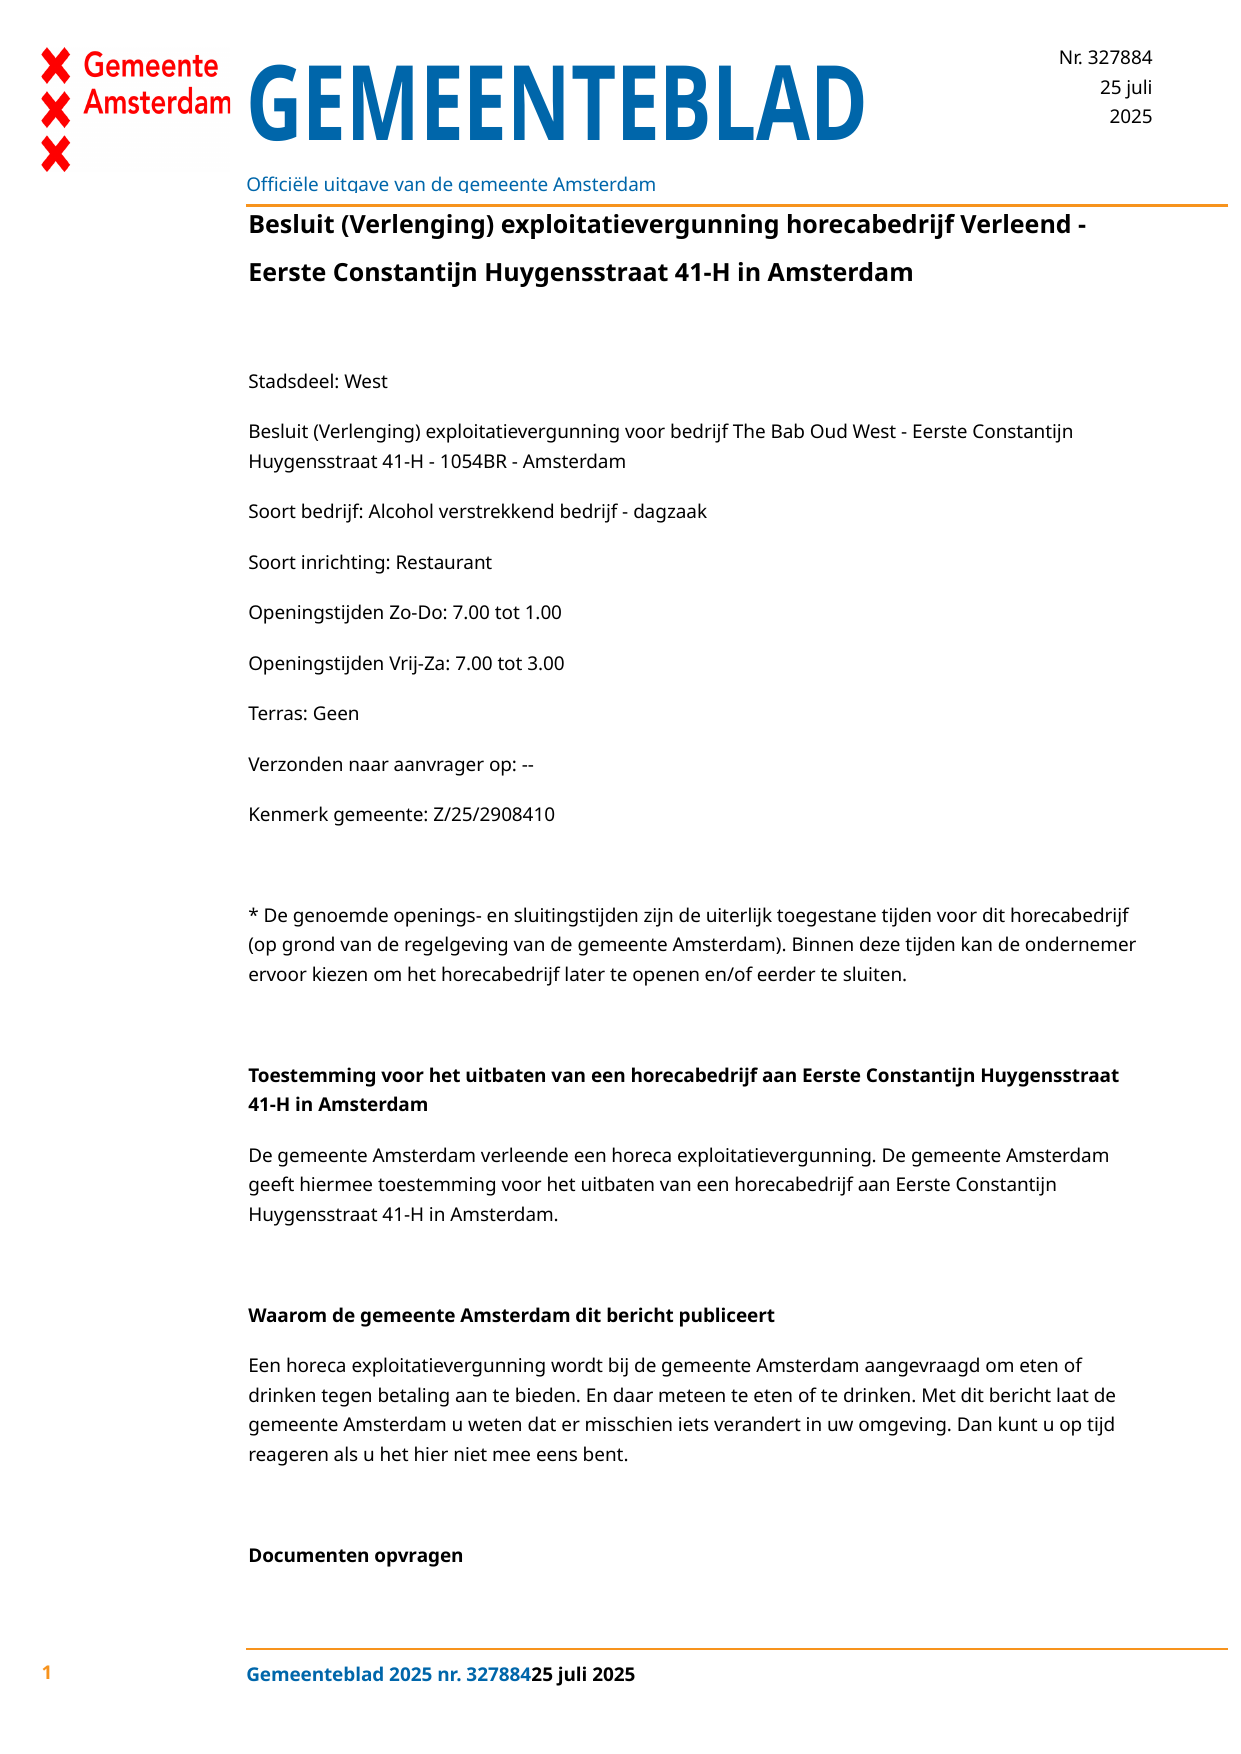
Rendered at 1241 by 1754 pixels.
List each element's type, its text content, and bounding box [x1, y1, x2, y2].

text Besluit (Verlenging) exploitatievergunning horecabedrijf Verleend - Eerste Constantijn Huygensstraat 41-H in Amsterdam [248, 207, 1152, 288]
text Openingstijden Zo-Do: 7.00 tot 1.00 [248, 599, 1152, 625]
text Waarom de gemeente Amsterdam dit bericht publiceert [248, 1302, 1152, 1328]
text Besluit (Verlenging) exploitatievergunning voor bedrijf The Bab Oud West - Eerste Constantijn Huygensstraat 41-H - 1054BR - Amsterdam [248, 419, 1152, 474]
text Openingstijden Vrij-Za: 7.00 tot 3.00 [248, 650, 1152, 676]
text Kenmerk gemeente: Z/25/2908410 [248, 801, 1152, 827]
text Stadsdeel: West [248, 368, 1152, 394]
text Toestemming voor het uitbaten van een horecabedrijf aan Eerste Constantijn Huygensstraat 41-H in Amsterdam [248, 1062, 1152, 1117]
picture [41, 47, 231, 172]
text Een horeca exploitatievergunning wordt bij de gemeente Amsterdam aangevraagd om eten of drinken tegen betaling aan te bieden. En daar meteen te eten of te drinken. Met dit bericht laat de gemeente Amsterdam u weten dat er misschien iets verandert in uw omgeving. Dan kunt u op tijd reageren als u het hier niet mee eens bent. [248, 1352, 1152, 1467]
text Soort inrichting: Restaurant [248, 549, 1152, 575]
text Documenten opvragen [248, 1542, 1152, 1568]
text Verzonden naar aanvrager op: -- [248, 751, 1152, 777]
text De gemeente Amsterdam verleende een horeca exploitatievergunning. De gemeente Amsterdam geeft hiermee toestemming voor het uitbaten van een horecabedrijf aan Eerste Constantijn Huygensstraat 41-H in Amsterdam. [248, 1142, 1152, 1227]
text Terras: Geen [248, 700, 1152, 726]
text * De genoemde openings- en sluitingstijden zijn de uiterlijk toegestane tijden voor dit horecabedrijf (op grond van de regelgeving van de gemeente Amsterdam). Binnen deze tijden kan de ondernemer ervoor kiezen om het horecabedrijf later te openen en/of eerder te sluiten. [248, 902, 1152, 987]
text Soort bedrijf: Alcohol verstrekkend bedrijf - dagzaak [248, 499, 1152, 524]
